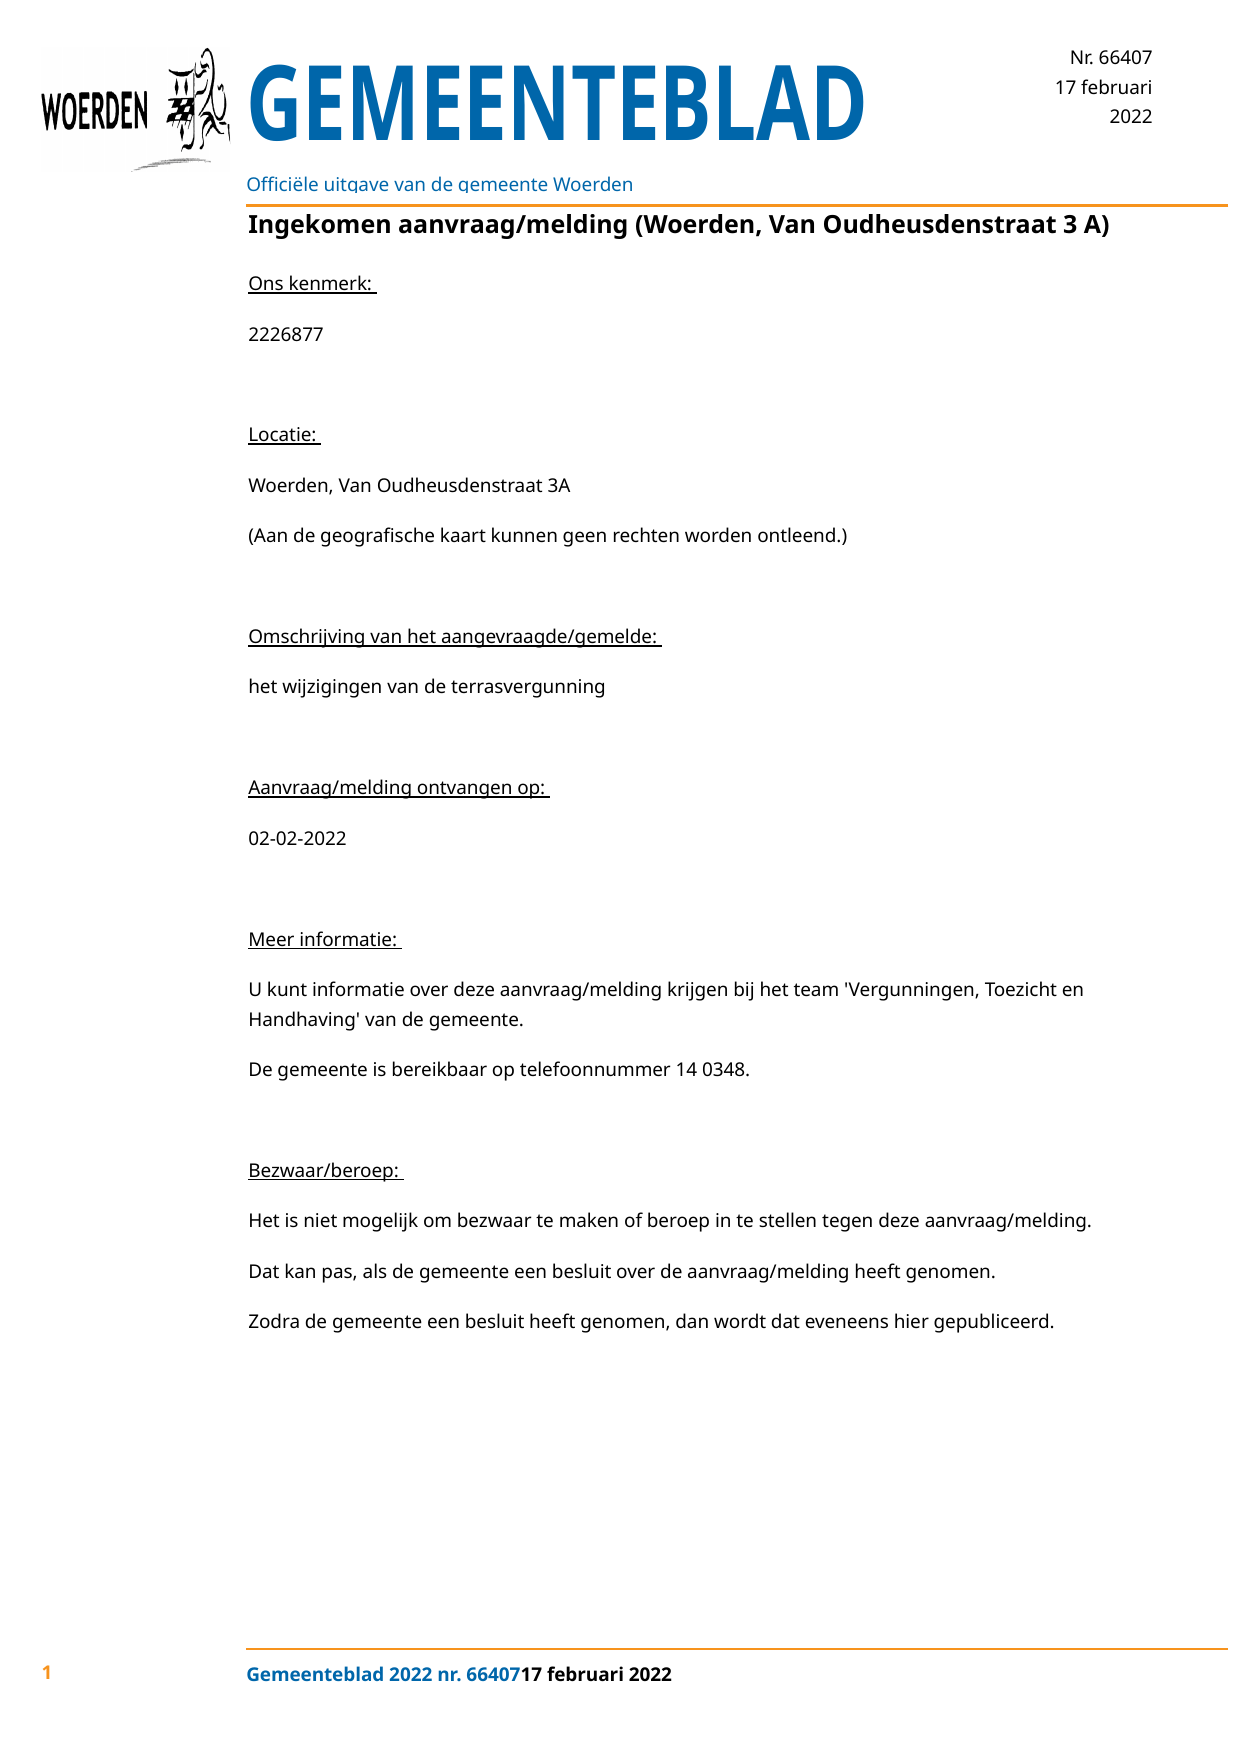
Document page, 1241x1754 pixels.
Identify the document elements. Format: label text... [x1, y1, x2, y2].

text Ons kenmerk: [248, 270, 1152, 296]
text Dat kan pas, als de gemeente een besluit over de aanvraag/melding heeft genomen. [248, 1258, 1152, 1283]
text Bezwaar/beroep: [248, 1157, 1152, 1183]
text Zodra de gemeente een besluit heeft genomen, dan wordt dat eveneens hier gepubliceerd. [248, 1308, 1152, 1334]
text Woerden, Van Oudheusdenstraat 3A [248, 472, 1152, 498]
text 02-02-2022 [248, 825, 1152, 851]
text U kunt informatie over deze aanvraag/melding krijgen bij het team 'Vergunningen, Toezicht en Handhaving' van de gemeente. [248, 976, 1152, 1031]
text De gemeente is bereikbaar op telefoonnummer 14 0348. [248, 1056, 1152, 1082]
text Omschrijving van het aangevraagde/gemelde: [248, 623, 1152, 649]
text Ingekomen aanvraag/melding (Woerden, Van Oudheusdenstraat 3 A) [248, 207, 1152, 241]
text Locatie: [248, 422, 1152, 447]
text 2226877 [248, 321, 1152, 346]
text Meer informatie: [248, 926, 1152, 951]
text Aanvraag/melding ontvangen op: [248, 774, 1152, 800]
text het wijzigingen van de terrasvergunning [248, 674, 1152, 699]
picture [41, 47, 231, 172]
text Het is niet mogelijk om bezwaar te maken of beroep in te stellen tegen deze aanvraag/melding. [248, 1207, 1152, 1233]
text (Aan de geografische kaart kunnen geen rechten worden ontleend.) [248, 522, 1152, 548]
